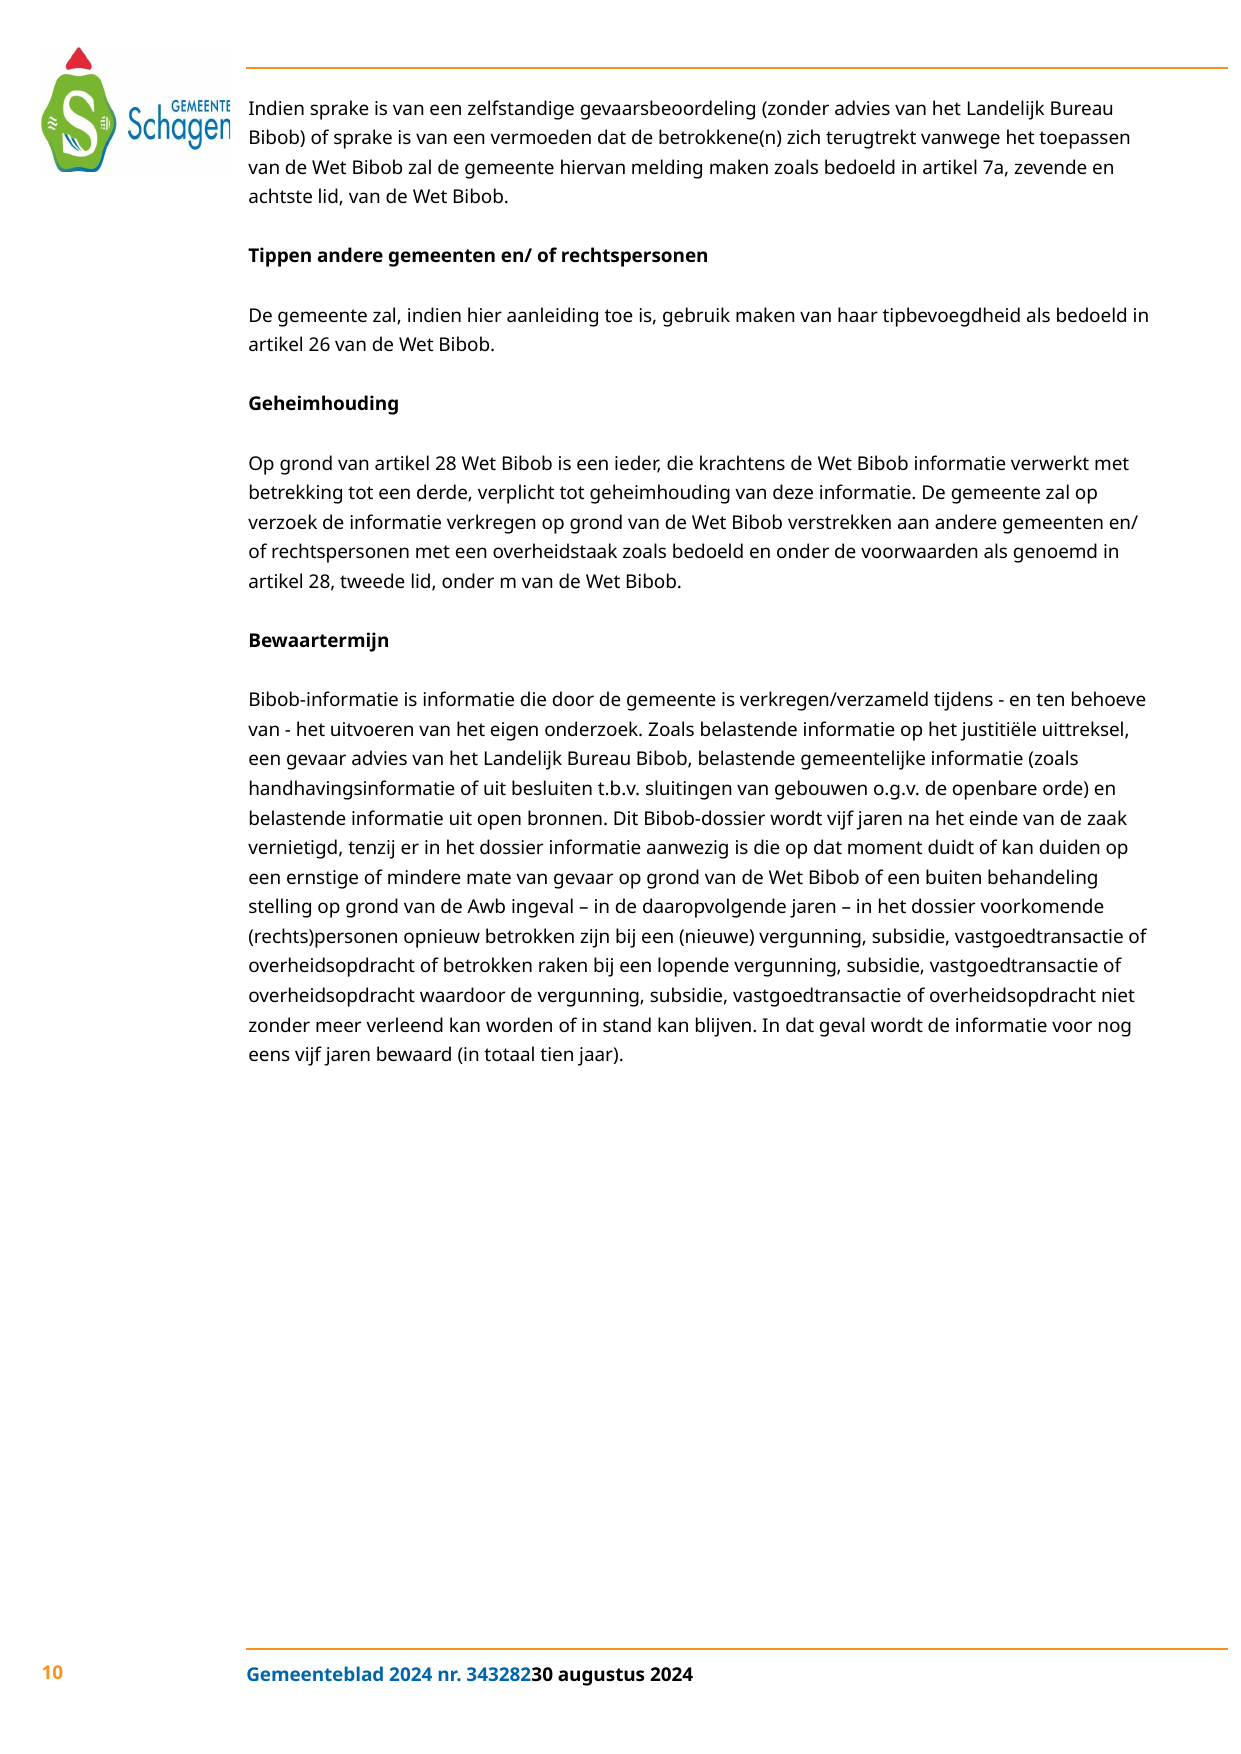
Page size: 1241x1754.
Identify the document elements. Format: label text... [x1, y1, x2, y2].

text Geheimhouding [248, 391, 1152, 416]
text Indien sprake is van een zelfstandige gevaarsbeoordeling (zonder advies van het Landelijk Bureau Bibob) of sprake is van een vermoeden dat de betrokkene(n) zich terugtrekt vanwege het toepassen van de Wet Bibob zal de gemeente hiervan melding maken zoals bedoeld in artikel 7a, zevende en achtste lid, van de Wet Bibob. [248, 95, 1152, 209]
text Op grond van artikel 28 Wet Bibob is een ieder, die krachtens de Wet Bibob informatie verwerkt met betrekking tot een derde, verplicht tot geheimhouding van deze informatie. De gemeente zal op verzoek de informatie verkregen op grond van de Wet Bibob verstrekken aan andere gemeenten en/ of rechtspersonen met een overheidstaak zoals bedoeld en onder de voorwaarden als genoemd in artikel 28, tweede lid, onder m van de Wet Bibob. [248, 450, 1152, 594]
text Bibob-informatie is informatie die door de gemeente is verkregen/verzameld tijdens - en ten behoeve van - het uitvoeren van het eigen onderzoek. Zoals belastende informatie op het justitiële uittreksel, een gevaar advies van het Landelijk Bureau Bibob, belastende gemeentelijke informatie (zoals handhavingsinformatie of uit besluiten t.b.v. sluitingen van gebouwen o.g.v. de openbare orde) en belastende informatie uit open bronnen. Dit Bibob-dossier wordt vijf jaren na het einde van de zaak vernietigd, tenzij er in het dossier informatie aanwezig is die op dat moment duidt of kan duiden op een ernstige of mindere mate van gevaar op grond van de Wet Bibob of een buiten behandeling stelling op grond van de Awb ingeval – in de daaropvolgende jaren – in het dossier voorkomende (rechts)personen opnieuw betrokken zijn bij een (nieuwe) vergunning, subsidie, vastgoedtransactie of overheidsopdracht of betrokken raken bij een lopende vergunning, subsidie, vastgoedtransactie of overheidsopdracht waardoor de vergunning, subsidie, vastgoedtransactie of overheidsopdracht niet zonder meer verleend kan worden of in stand kan blijven. In dat geval wordt de informatie voor nog eens vijf jaren bewaard (in totaal tien jaar). [248, 686, 1152, 1067]
text Bewaartermijn [248, 627, 1152, 653]
text Tippen andere gemeenten en/ of rechtspersonen [248, 243, 1152, 268]
picture [41, 47, 231, 172]
text De gemeente zal, indien hier aanleiding toe is, gebruik maken van haar tipbevoegdheid als bedoeld in artikel 26 van de Wet Bibob. [248, 302, 1152, 357]
